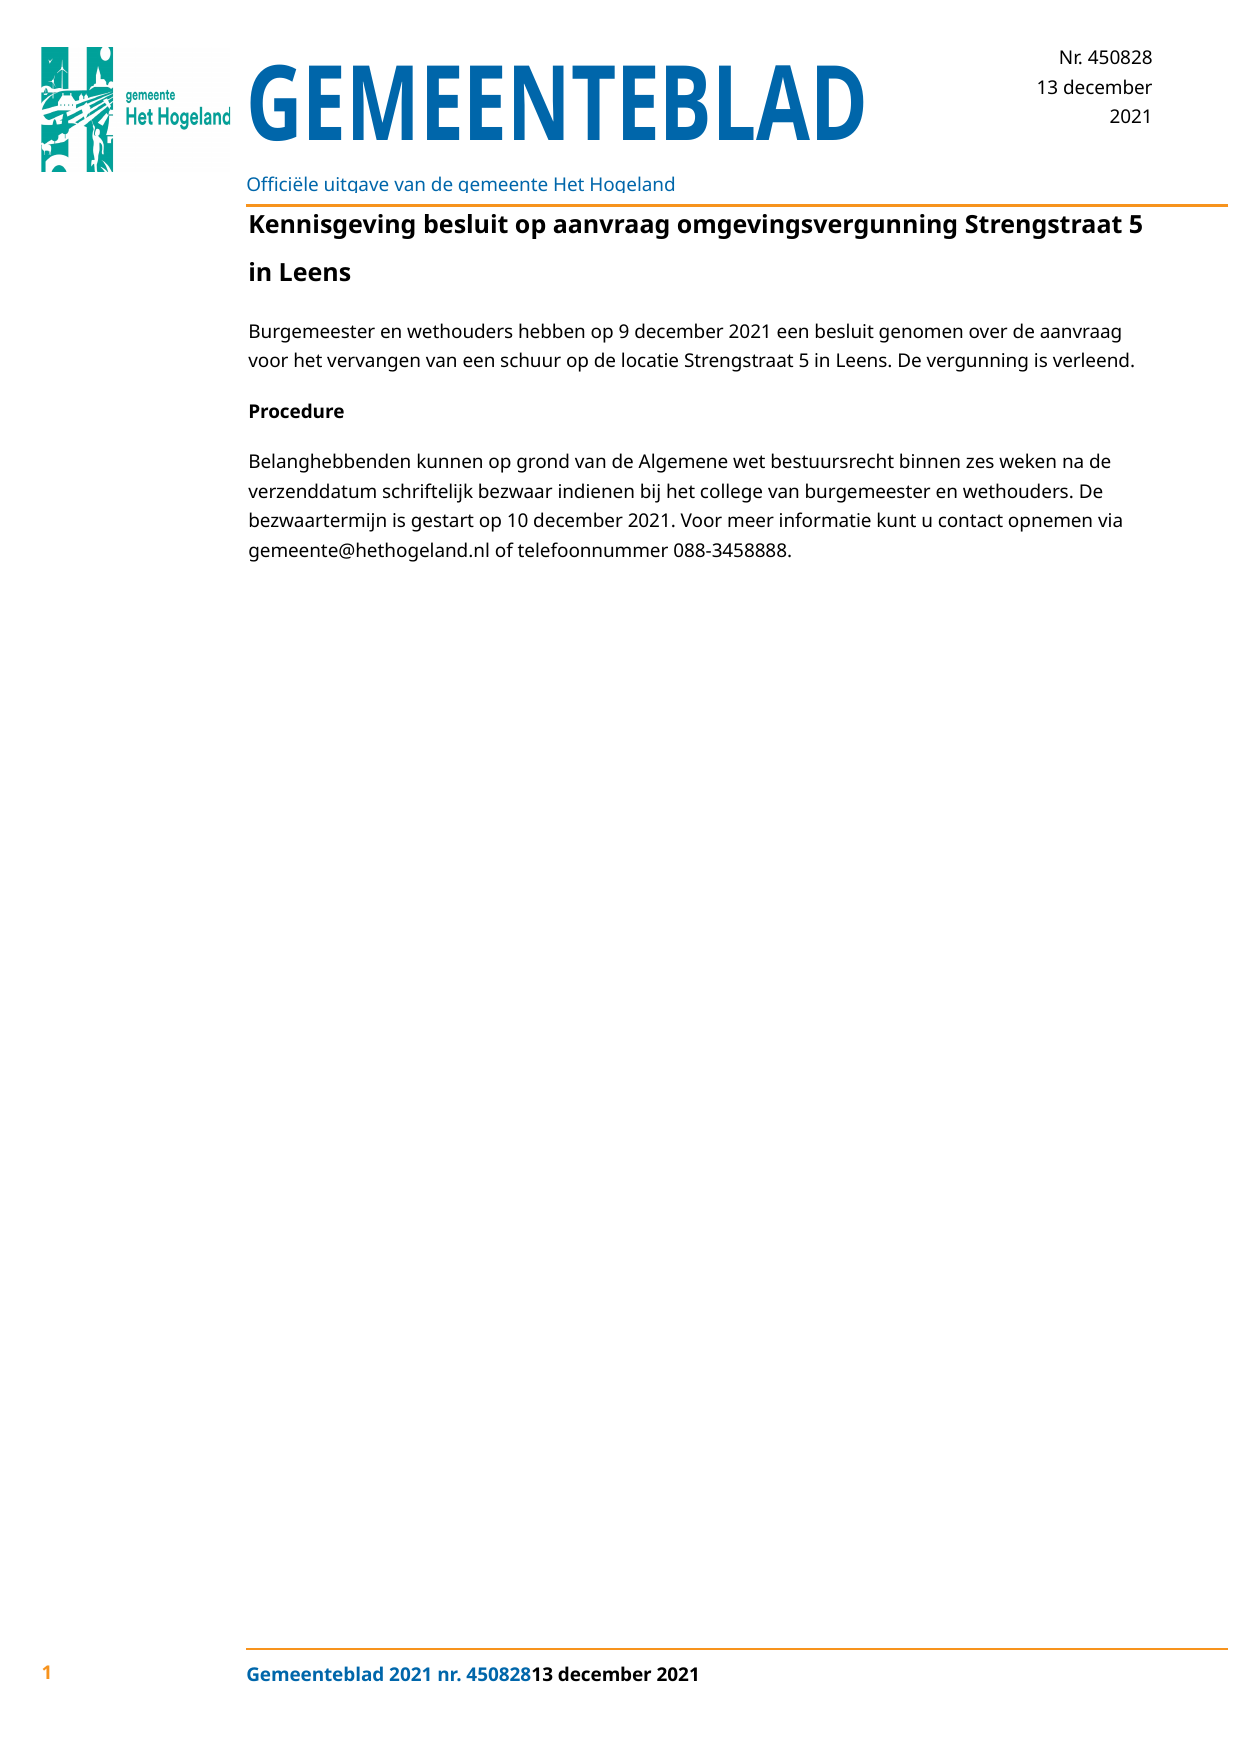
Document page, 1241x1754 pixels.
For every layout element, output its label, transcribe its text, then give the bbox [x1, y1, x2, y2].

picture [41, 47, 231, 172]
text Procedure [248, 398, 1152, 424]
text Belanghebbenden kunnen op grond van de Algemene wet bestuursrecht binnen zes weken na de verzenddatum schriftelijk bezwaar indienen bij het college van burgemeester en wethouders. De bezwaartermijn is gestart op 10 december 2021. Voor meer informatie kunt u contact opnemen via gemeente@hethogeland.nl of telefoonnummer 088-3458888. [248, 448, 1152, 563]
text Burgemeester en wethouders hebben op 9 december 2021 een besluit genomen over de aanvraag voor het vervangen van een schuur op de locatie Strengstraat 5 in Leens. De vergunning is verleend. [248, 318, 1152, 373]
text Kennisgeving besluit op aanvraag omgevingsvergunning Strengstraat 5 in Leens [248, 207, 1152, 288]
